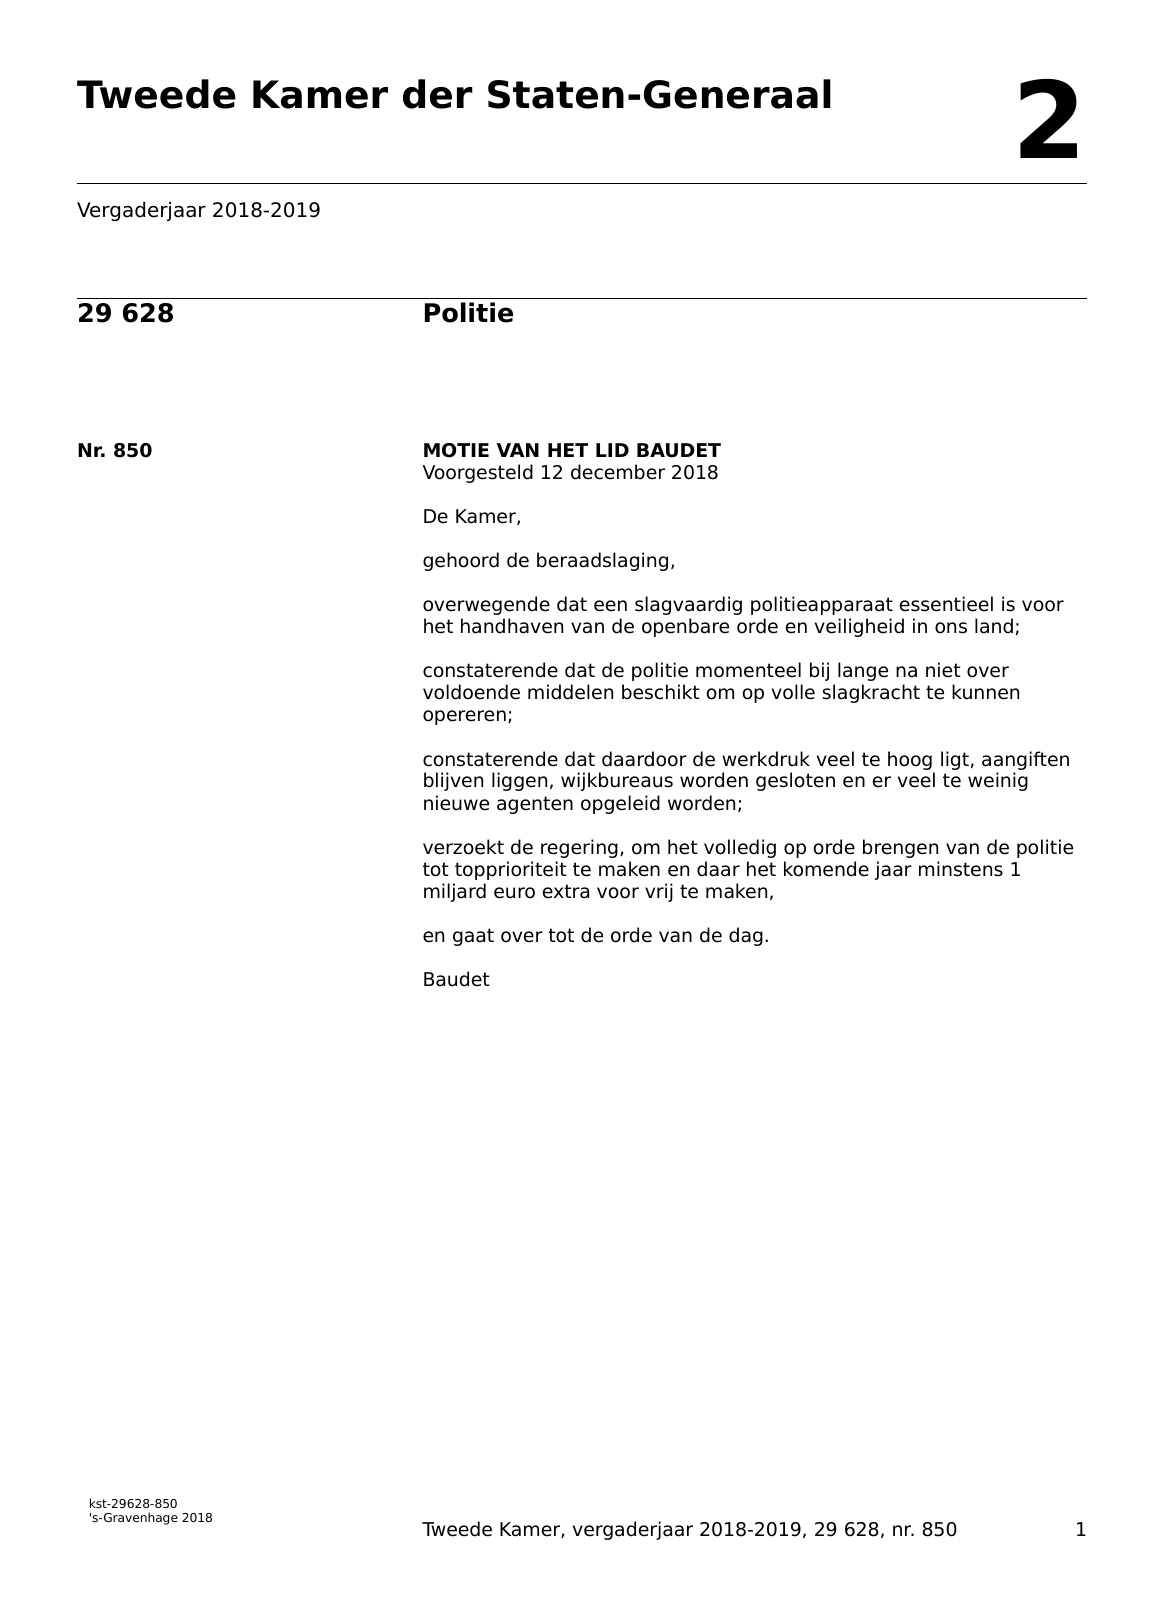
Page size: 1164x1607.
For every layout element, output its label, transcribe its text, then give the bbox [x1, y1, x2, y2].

text Baudet [422, 969, 1087, 991]
text gehoord de beraadslaging, [422, 550, 1087, 572]
text 's-Gravenhage 2018 [88, 1511, 323, 1525]
text verzoekt de regering, om het volledig op orde brengen van de politie tot topprioriteit te maken en daar het komende jaar minstens 1 miljard euro extra voor vrij te maken, [422, 837, 1087, 902]
table_cell Vergaderjaar 2018-2019 [77, 184, 1087, 298]
text constaterende dat de politie momenteel bij lange na niet over voldoende middelen beschikt om op volle slagkracht te kunnen opereren; [422, 660, 1087, 726]
text kst-29628-850 [88, 1497, 323, 1511]
table_header Tweede Kamer der Staten-Generaal [77, 59, 886, 183]
text en gaat over tot de orde van de dag. [422, 925, 1087, 947]
text Voorgesteld 12 december 2018 [422, 462, 1087, 484]
subtitle Nr. 850 MOTIE VAN HET LID BAUDET [77, 440, 1087, 462]
text De Kamer, [422, 506, 1087, 528]
text overwegende dat een slagvaardig politieapparaat essentieel is voor het handhaven van de openbare orde en veiligheid in ons land; [422, 594, 1087, 638]
text constaterende dat daardoor de werkdruk veel te hoog ligt, aangiften blijven liggen, wijkbureaus worden gesloten en er veel te weinig nieuwe agenten opgeleid worden; [422, 748, 1087, 814]
subtitle 29 628 Politie [77, 299, 1087, 329]
table_header 2 [886, 59, 1087, 183]
